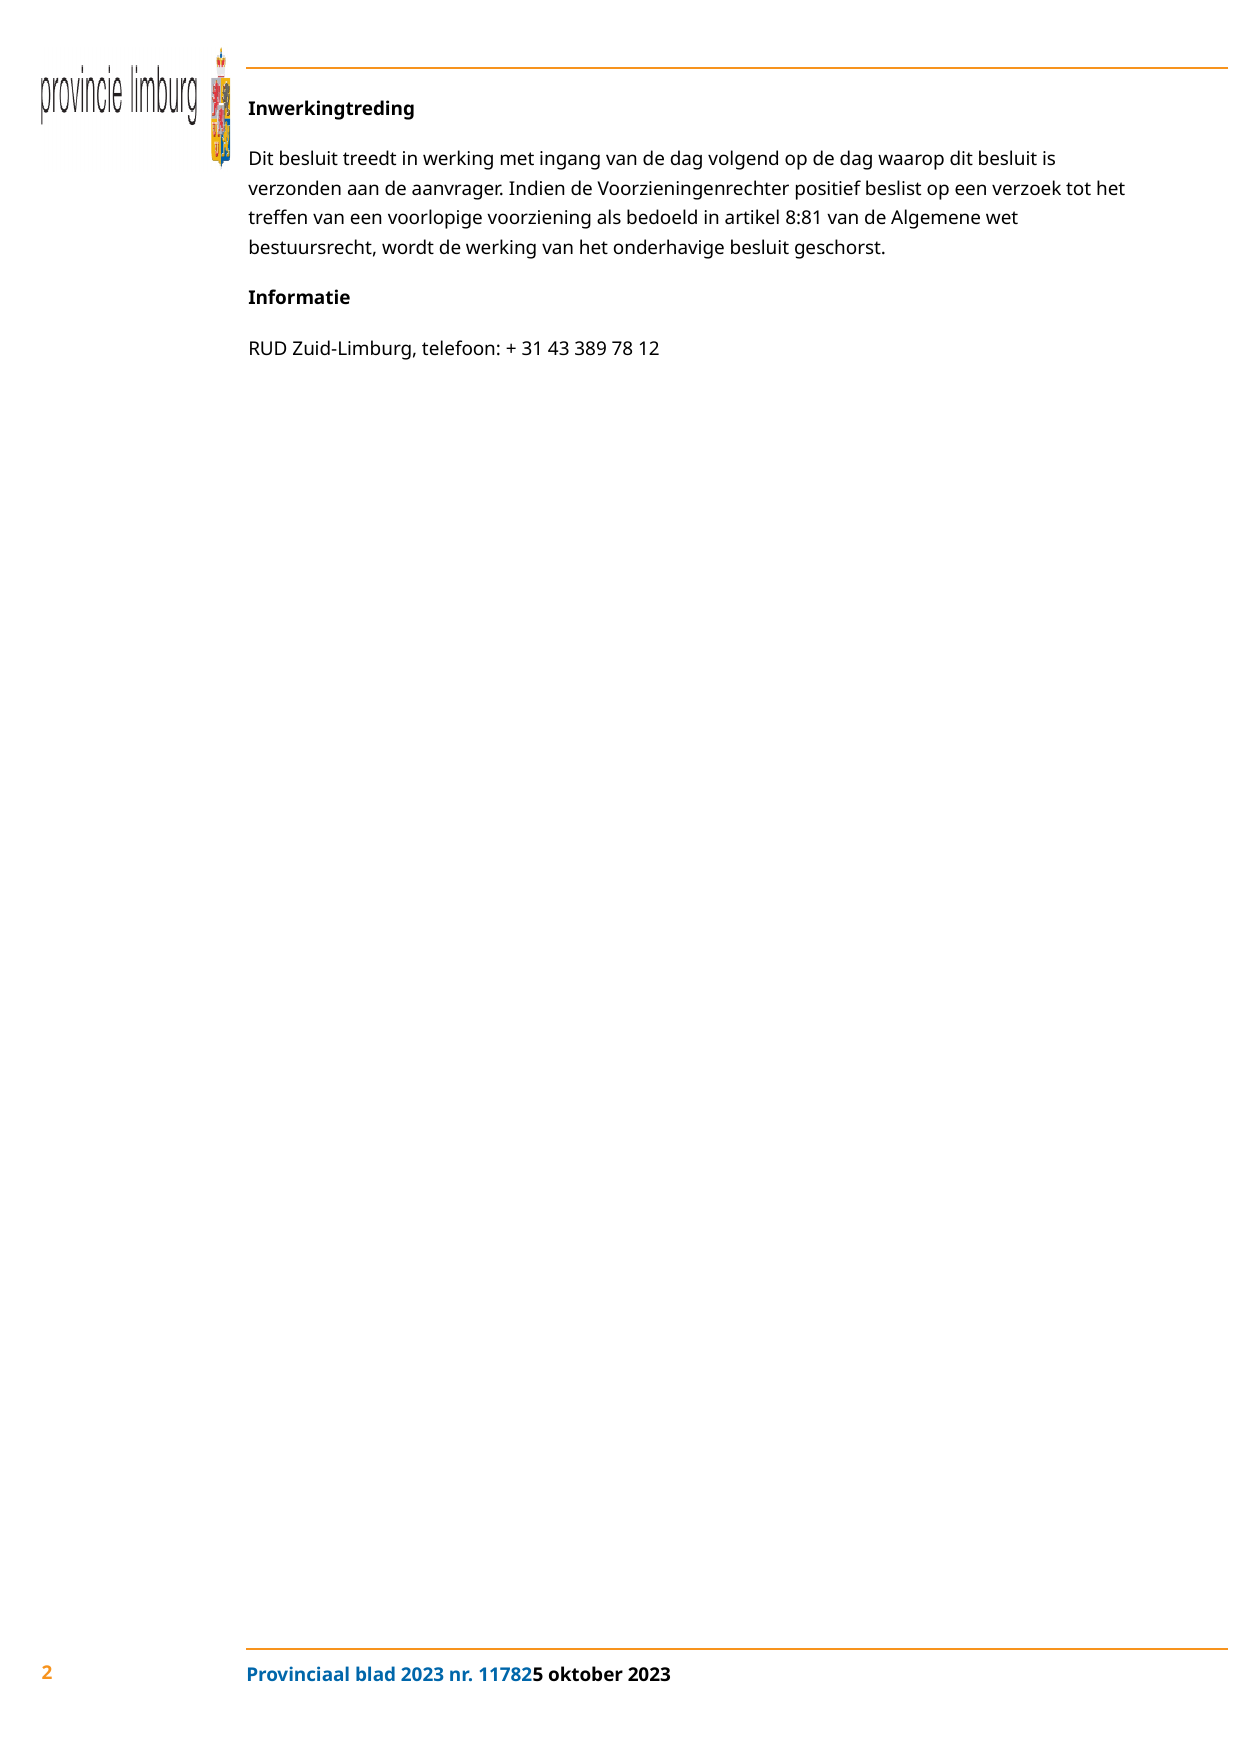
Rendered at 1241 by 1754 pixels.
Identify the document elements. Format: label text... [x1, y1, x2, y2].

text RUD Zuid-Limburg, telefoon: + 31 43 389 78 12 [248, 335, 1152, 361]
text Informatie [248, 284, 1152, 310]
text Inwerkingtreding [248, 95, 1152, 121]
text Dit besluit treedt in werking met ingang van de dag volgend op de dag waarop dit besluit is verzonden aan de aanvrager. Indien de Voorzieningenrechter positief beslist op een verzoek tot het treffen van een voorlopige voorziening als bedoeld in artikel 8:81 van de Algemene wet bestuursrecht, wordt de werking van het onderhavige besluit geschorst. [248, 145, 1152, 260]
picture [41, 47, 231, 172]
